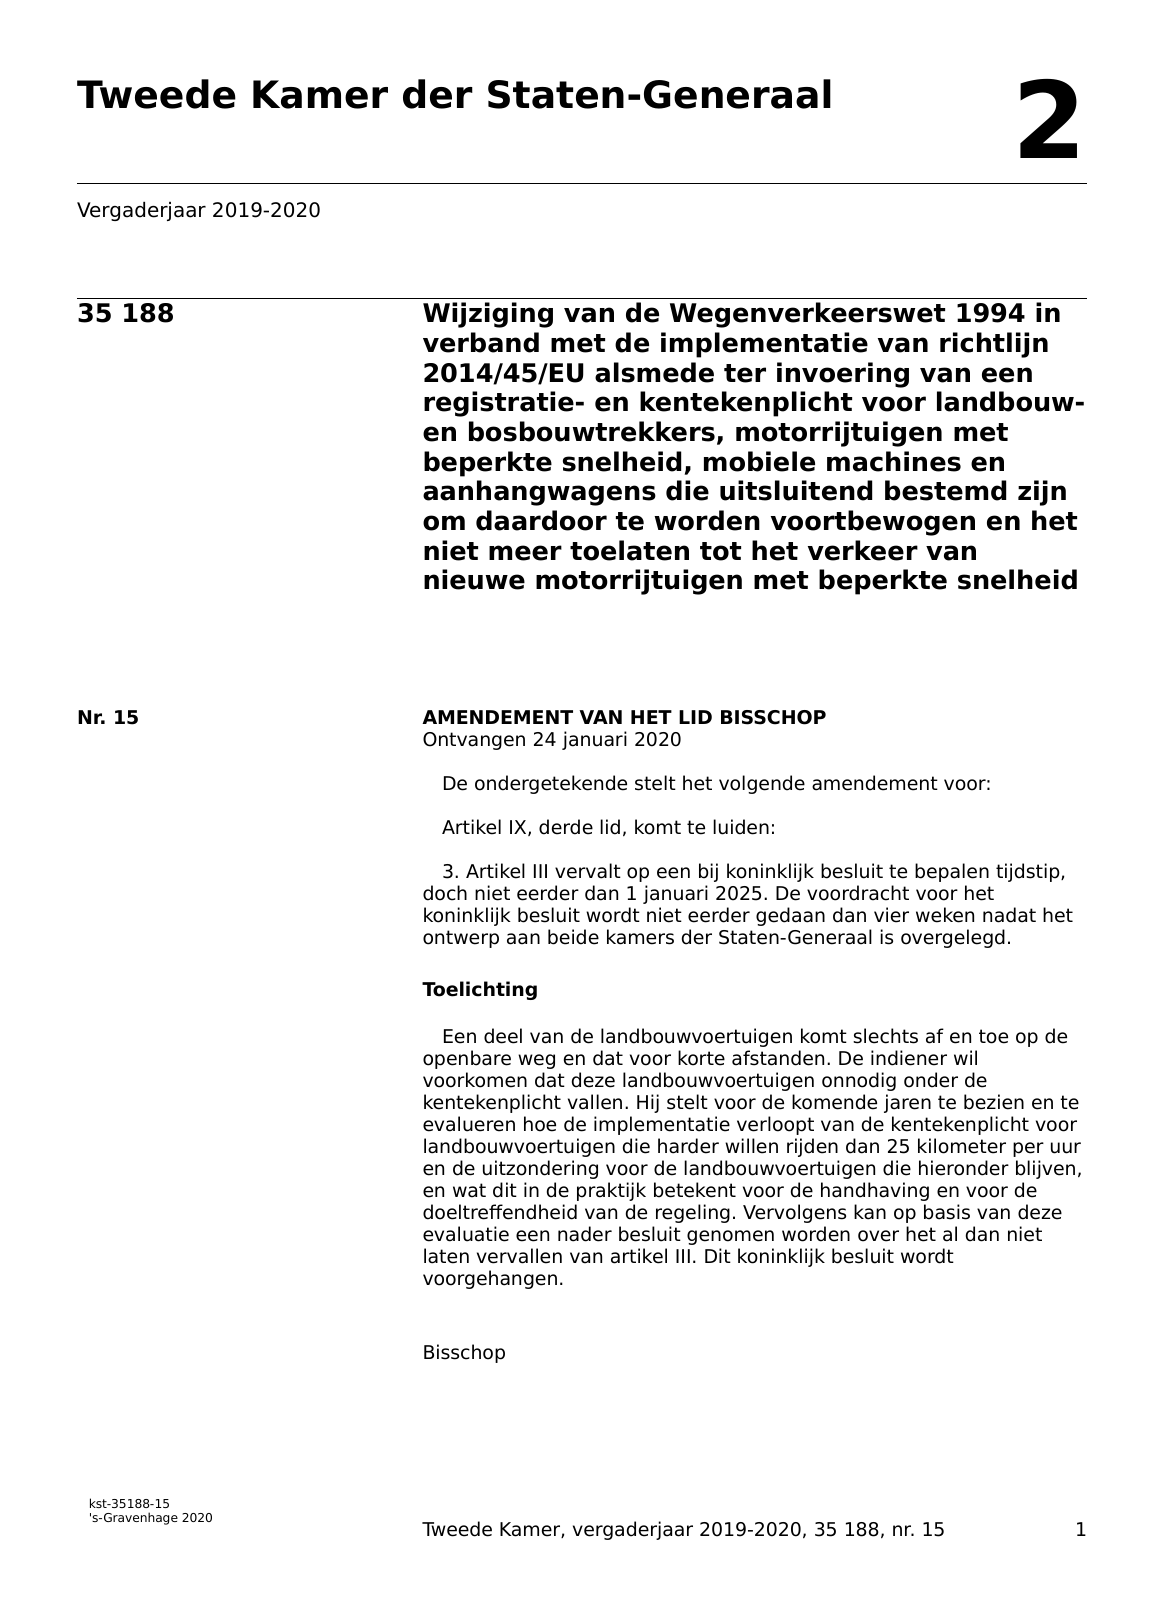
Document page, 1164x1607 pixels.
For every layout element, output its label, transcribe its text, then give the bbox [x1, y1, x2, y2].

subtitle Toelichting [422, 979, 1087, 1001]
subtitle 35 188 Wijziging van de Wegenverkeerswet 1994 in verband met de implementatie van richtlijn 2014/45/EU alsmede ter invoering van een registratie- en kentekenplicht voor landbouw- en bosbouwtrekkers, motorrijtuigen met beperkte snelheid, mobiele machines en aanhangwagens die uitsluitend bestemd zijn om daardoor te worden voortbewogen en het niet meer toelaten tot het verkeer van nieuwe motorrijtuigen met beperkte snelheid [77, 299, 1087, 596]
text Artikel IX, derde lid, komt te luiden: [422, 817, 1087, 839]
text Ontvangen 24 januari 2020 [422, 729, 1087, 751]
text Bisschop [422, 1320, 1087, 1364]
table_header Tweede Kamer der Staten-Generaal [77, 59, 886, 183]
subtitle Nr. 15 AMENDEMENT VAN HET LID BISSCHOP [77, 707, 1087, 729]
table_cell Vergaderjaar 2019-2020 [77, 184, 1087, 298]
table_header 2 [886, 59, 1087, 183]
text 3. Artikel III vervalt op een bij koninklijk besluit te bepalen tijdstip, doch niet eerder dan 1 januari 2025. De voordracht voor het koninklijk besluit wordt niet eerder gedaan dan vier weken nadat het ontwerp aan beide kamers der Staten-Generaal is overgelegd. [422, 861, 1087, 949]
text 's-Gravenhage 2020 [88, 1511, 323, 1525]
text kst-35188-15 [88, 1497, 323, 1511]
text De ondergetekende stelt het volgende amendement voor: [422, 773, 1087, 795]
text Een deel van de landbouwvoertuigen komt slechts af en toe op de openbare weg en dat voor korte afstanden. De indiener wil voorkomen dat deze landbouwvoertuigen onnodig onder de kentekenplicht vallen. Hij stelt voor de komende jaren te bezien en te evalueren hoe de implementatie verloopt van de kentekenplicht voor landbouwvoertuigen die harder willen rijden dan 25 kilometer per uur en de uitzondering voor de landbouwvoertuigen die hieronder blijven, en wat dit in de praktijk betekent voor de handhaving en voor de doeltreffendheid van de regeling. Vervolgens kan op basis van deze evaluatie een nader besluit genomen worden over het al dan niet laten vervallen van artikel III. Dit koninklijk besluit wordt voorgehangen. [422, 1026, 1087, 1290]
